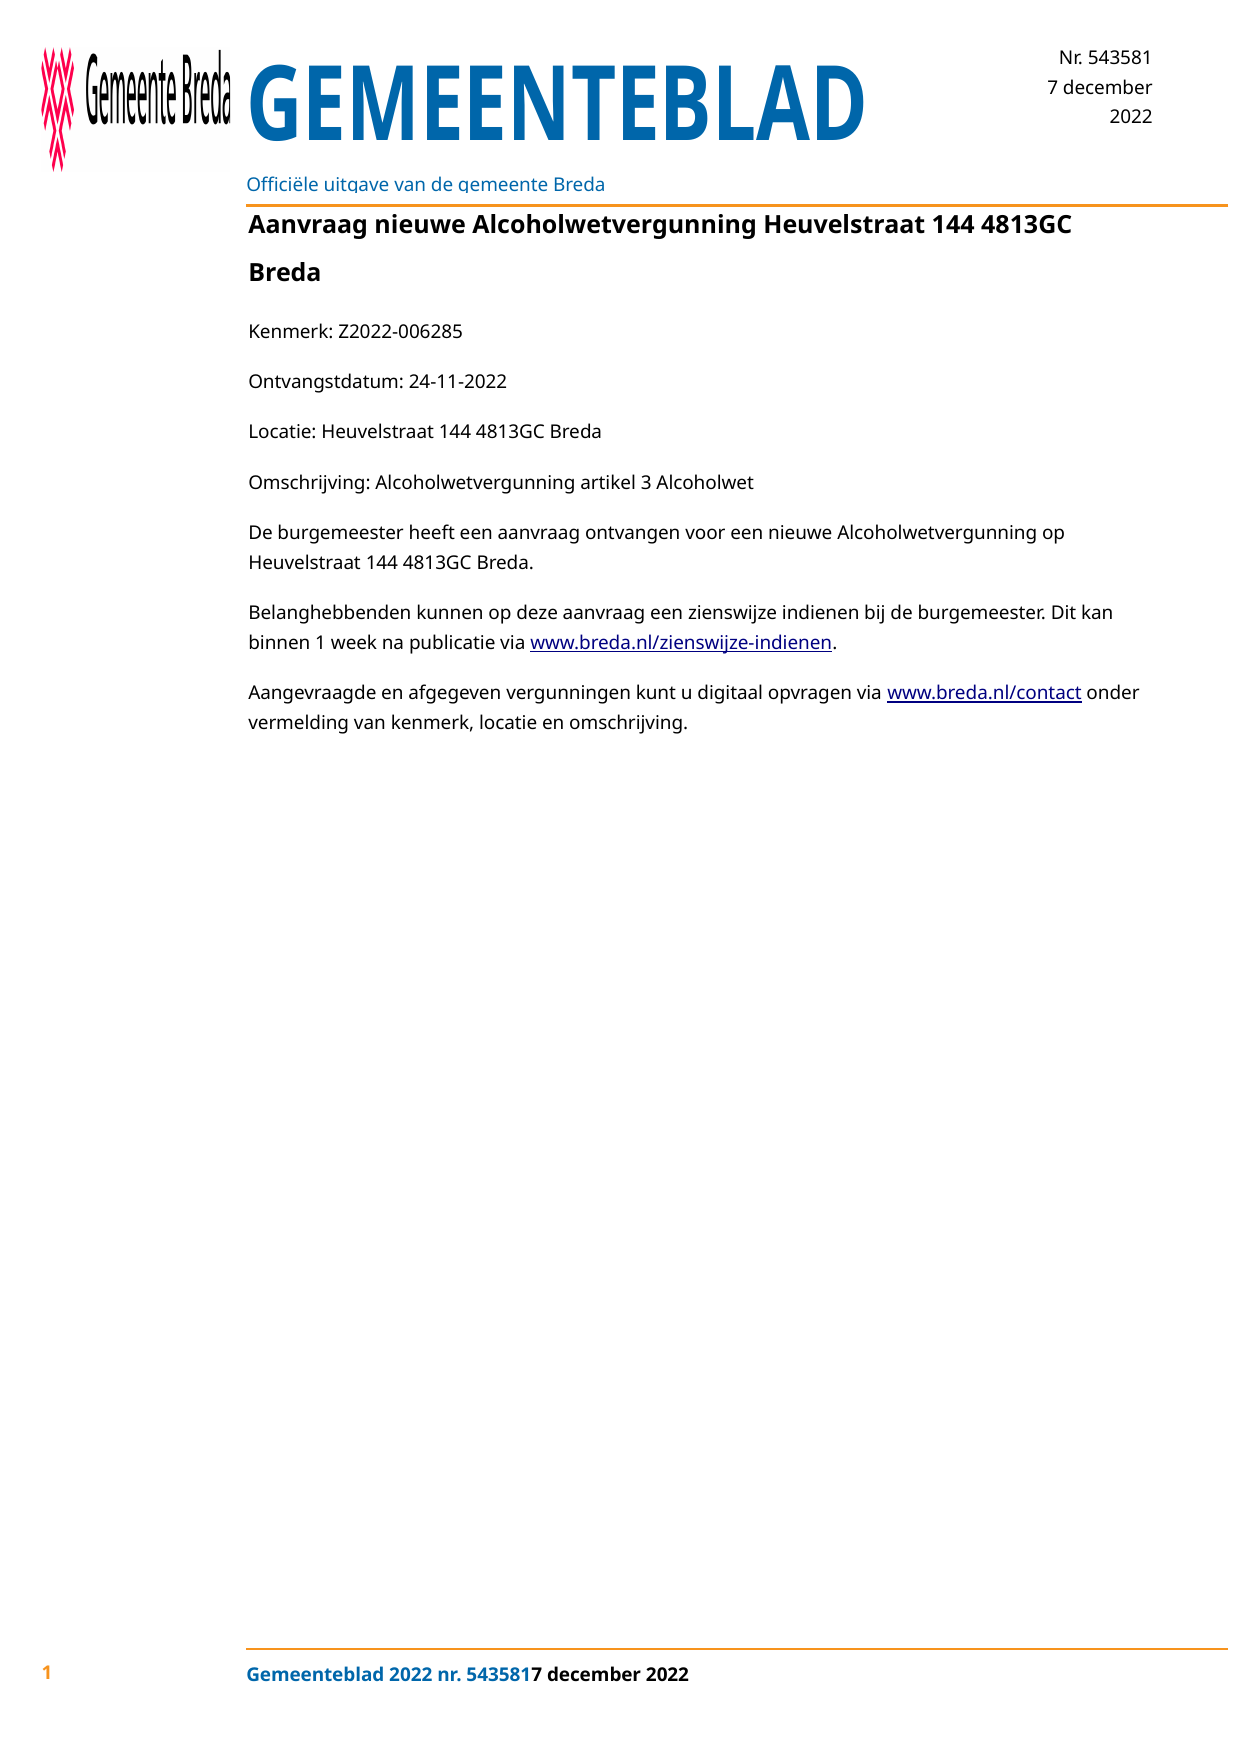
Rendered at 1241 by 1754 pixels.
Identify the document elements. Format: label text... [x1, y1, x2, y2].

text De burgemeester heeft een aanvraag ontvangen voor een nieuwe Alcoholwetvergunning op Heuvelstraat 144 4813GC Breda. [248, 519, 1152, 575]
text Ontvangstdatum: 24-11-2022 [248, 368, 1152, 394]
text Aanvraag nieuwe Alcoholwetvergunning Heuvelstraat 144 4813GC Breda [248, 207, 1152, 288]
text Aangevraagde en afgegeven vergunningen kunt u digitaal opvragen via www.breda.nl/contact onder vermelding van kenmerk, locatie en omschrijving. [248, 679, 1152, 735]
picture [41, 47, 231, 172]
text Locatie: Heuvelstraat 144 4813GC Breda [248, 419, 1152, 444]
text Kenmerk: Z2022-006285 [248, 318, 1152, 344]
text Omschrijving: Alcoholwetvergunning artikel 3 Alcoholwet [248, 469, 1152, 495]
text Belanghebbenden kunnen op deze aanvraag een zienswijze indienen bij de burgemeester. Dit kan binnen 1 week na publicatie via www.breda.nl/zienswijze-indienen. [248, 599, 1152, 655]
